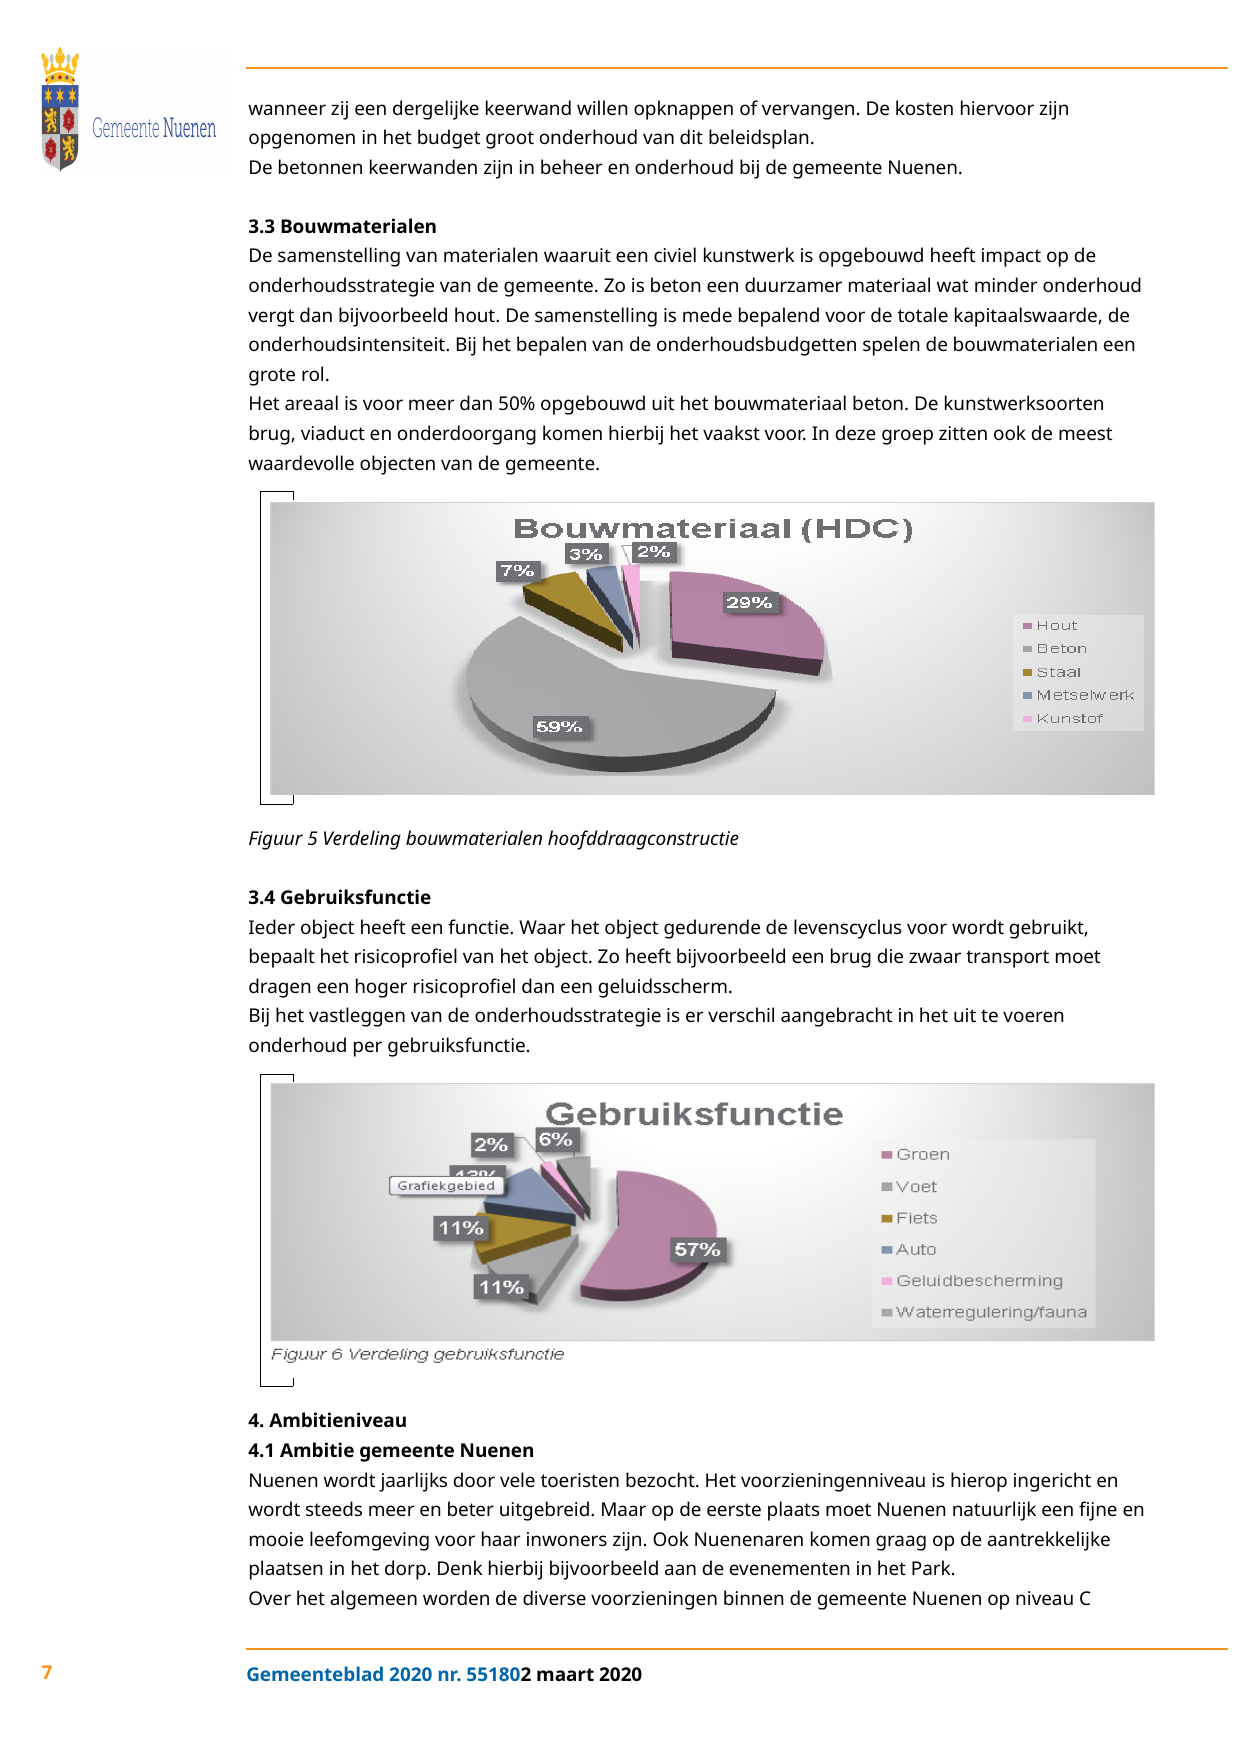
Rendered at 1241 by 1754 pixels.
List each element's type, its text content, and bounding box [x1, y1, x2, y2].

text 4.1 Ambitie gemeente Nuenen [248, 1437, 1152, 1463]
text Ieder object heeft een functie. Waar het object gedurende de levenscyclus voor wordt gebruikt, bepaalt het risicoprofiel van het object. Zo heeft bijvoorbeeld een brug die zwaar transport moet dragen een hoger risicoprofiel dan een geluidsscherm. [248, 914, 1152, 999]
picture [268, 500, 1155, 795]
text 4. Ambitieniveau [248, 1408, 1152, 1433]
picture [268, 1082, 1155, 1378]
text Het areaal is voor meer dan 50% opgebouwd uit het bouwmateriaal beton. De kunstwerksoorten brug, viaduct en onderdoorgang komen hierbij het vaakst voor. In deze groep zitten ook de meest waardevolle objecten van de gemeente. [248, 391, 1152, 476]
text wanneer zij een dergelijke keerwand willen opknappen of vervangen. De kosten hiervoor zijn opgenomen in het budget groot onderhoud van dit beleidsplan. [248, 95, 1152, 150]
text 3.4 Gebruiksfunctie [248, 884, 1152, 910]
text Figuur 5 Verdeling bouwmaterialen hoofddraagconstructie [248, 825, 1152, 851]
text De samenstelling van materialen waaruit een civiel kunstwerk is opgebouwd heeft impact op de onderhoudsstrategie van de gemeente. Zo is beton een duurzamer materiaal wat minder onderhoud vergt dan bijvoorbeeld hout. De samenstelling is mede bepalend voor de totale kapitaalswaarde, de onderhoudsintensiteit. Bij het bepalen van de onderhoudsbudgetten spelen de bouwmaterialen een grote rol. [248, 243, 1152, 387]
text Bij het vastleggen van de onderhoudsstrategie is er verschil aangebracht in het uit te voeren onderhoud per gebruiksfunctie. [248, 1003, 1152, 1058]
text Nuenen wordt jaarlijks door vele toeristen bezocht. Het voorzieningenniveau is hierop ingericht en wordt steeds meer en beter uitgebreid. Maar op de eerste plaats moet Nuenen natuurlijk een fijne en mooie leefomgeving voor haar inwoners zijn. Ook Nuenenaren komen graag op de aantrekkelijke plaatsen in het dorp. Denk hierbij bijvoorbeeld aan de evenementen in het Park. [248, 1467, 1152, 1581]
text De betonnen keerwanden zijn in beheer en onderhoud bij de gemeente Nuenen. [248, 154, 1152, 180]
picture [41, 47, 231, 172]
text 3.3 Bouwmaterialen [248, 213, 1152, 239]
text Over het algemeen worden de diverse voorzieningen binnen de gemeente Nuenen op niveau C [248, 1585, 1152, 1611]
